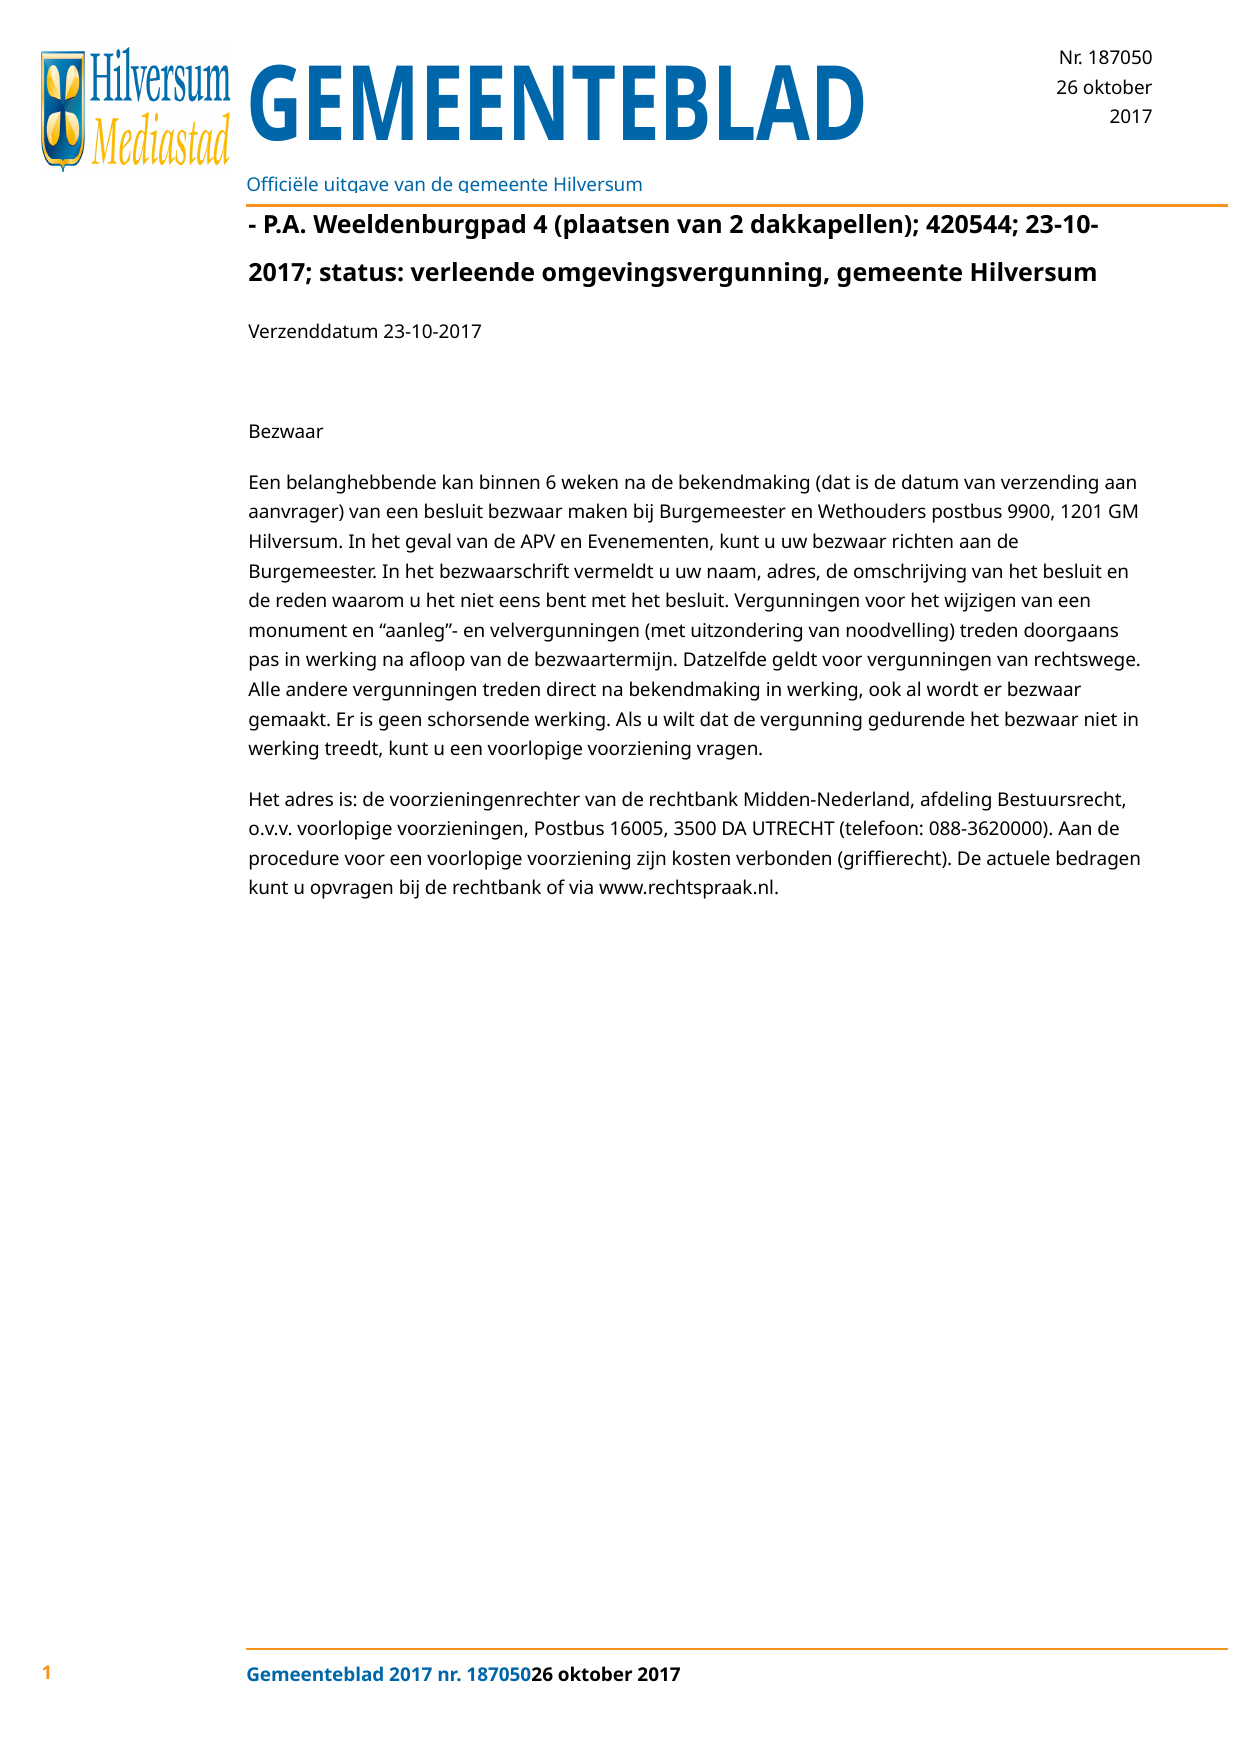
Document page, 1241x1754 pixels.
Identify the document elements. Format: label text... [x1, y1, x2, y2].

text Verzenddatum 23-10-2017 [248, 318, 1152, 344]
text - P.A. Weeldenburgpad 4 (plaatsen van 2 dakkapellen); 420544; 23-10-2017; status: verleende omgevingsvergunning, gemeente Hilversum [248, 207, 1152, 288]
text Een belanghebbende kan binnen 6 weken na de bekendmaking (dat is de datum van verzending aan aanvrager) van een besluit bezwaar maken bij Burgemeester en Wethouders postbus 9900, 1201 GM Hilversum. In het geval van de APV en Evenementen, kunt u uw bezwaar richten aan de Burgemeester. In het bezwaarschrift vermeldt u uw naam, adres, de omschrijving van het besluit en de reden waarom u het niet eens bent met het besluit. Vergunningen voor het wijzigen van een monument en “aanleg”- en velvergunningen (met uitzondering van noodvelling) treden doorgaans pas in werking na afloop van de bezwaartermijn. Datzelfde geldt voor vergunningen van rechtswege. Alle andere vergunningen treden direct na bekendmaking in werking, ook al wordt er bezwaar gemaakt. Er is geen schorsende werking. Als u wilt dat de vergunning gedurende het bezwaar niet in werking treedt, kunt u een voorlopige voorziening vragen. [248, 469, 1152, 761]
text Bezwaar [248, 419, 1152, 444]
text Het adres is: de voorzieningenrechter van de rechtbank Midden-Nederland, afdeling Bestuursrecht, o.v.v. voorlopige voorzieningen, Postbus 16005, 3500 DA UTRECHT (telefoon: 088-3620000). Aan de procedure voor een voorlopige voorziening zijn kosten verbonden (griffierecht). De actuele bedragen kunt u opvragen bij de rechtbank of via www.rechtspraak.nl. [248, 786, 1152, 900]
picture [41, 47, 231, 172]
